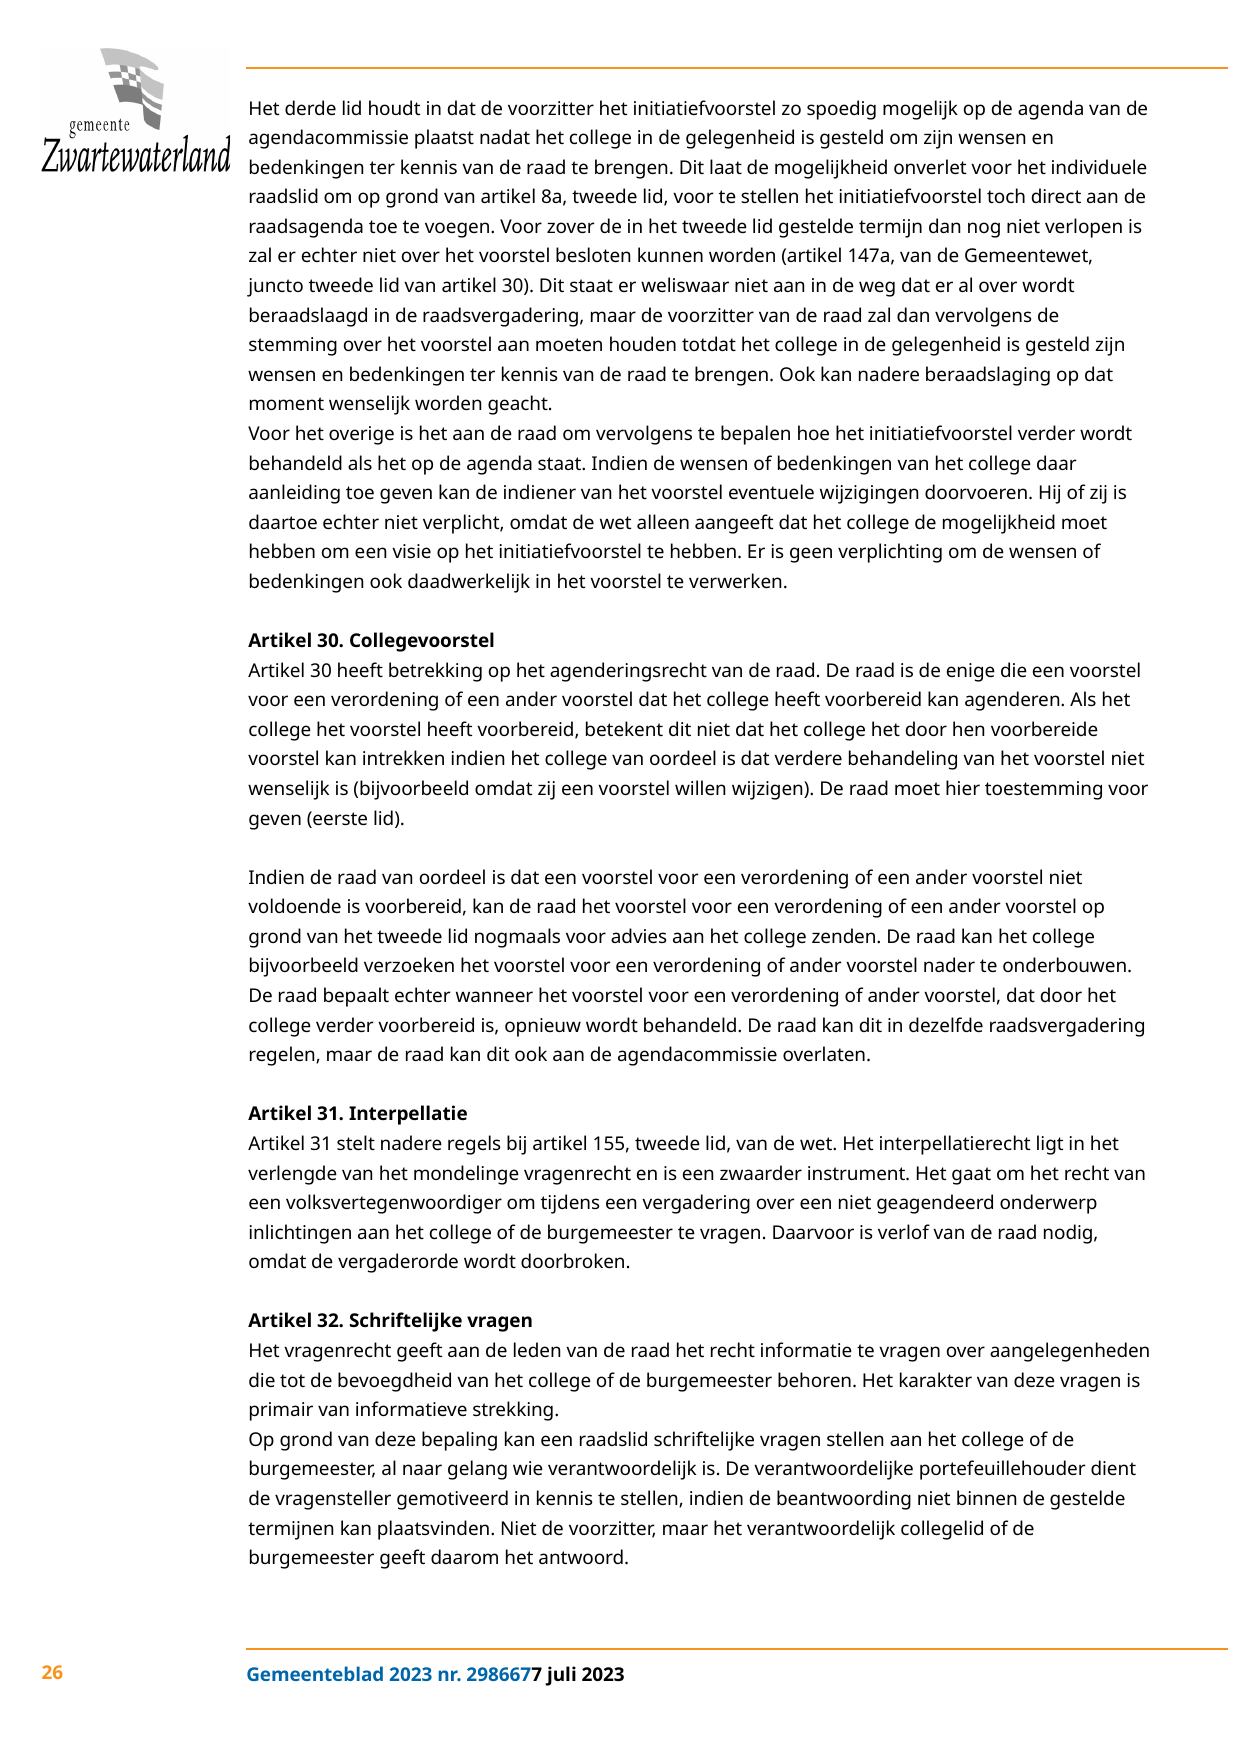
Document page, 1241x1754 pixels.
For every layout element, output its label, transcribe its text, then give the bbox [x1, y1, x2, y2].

text Artikel 31 stelt nadere regels bij artikel 155, tweede lid, van de wet. Het interpellatierecht ligt in het verlengde van het mondelinge vragenrecht en is een zwaarder instrument. Het gaat om het recht van een volksvertegenwoordiger om tijdens een vergadering over een niet geagendeerd onderwerp inlichtingen aan het college of de burgemeester te vragen. Daarvoor is verlof van de raad nodig, omdat de vergaderorde wordt doorbroken. [248, 1130, 1152, 1274]
text Op grond van deze bepaling kan een raadslid schriftelijke vragen stellen aan het college of de burgemeester, al naar gelang wie verantwoordelijk is. De verantwoordelijke portefeuillehouder dient de vragensteller gemotiveerd in kennis te stellen, indien de beantwoording niet binnen de gestelde termijnen kan plaatsvinden. Niet de voorzitter, maar het verantwoordelijk collegelid of de burgemeester geeft daarom het antwoord. [248, 1426, 1152, 1570]
text Artikel 31. Interpellatie [248, 1101, 1152, 1126]
text Het derde lid houdt in dat de voorzitter het initiatiefvoorstel zo spoedig mogelijk op de agenda van de agendacommissie plaatst nadat het college in de gelegenheid is gesteld om zijn wensen en bedenkingen ter kennis van de raad te brengen. Dit laat de mogelijkheid onverlet voor het individuele raadslid om op grond van artikel 8a, tweede lid, voor te stellen het initiatiefvoorstel toch direct aan de raadsagenda toe te voegen. Voor zover de in het tweede lid gestelde termijn dan nog niet verlopen is zal er echter niet over het voorstel besloten kunnen worden (artikel 147a, van de Gemeentewet, juncto tweede lid van artikel 30). Dit staat er weliswaar niet aan in de weg dat er al over wordt beraadslaagd in de raadsvergadering, maar de voorzitter van de raad zal dan vervolgens de stemming over het voorstel aan moeten houden totdat het college in de gelegenheid is gesteld zijn wensen en bedenkingen ter kennis van de raad te brengen. Ook kan nadere beraadslaging op dat moment wenselijk worden geacht. [248, 95, 1152, 416]
text Artikel 30. Collegevoorstel [248, 627, 1152, 653]
text Artikel 32. Schriftelijke vragen [248, 1308, 1152, 1333]
picture [41, 47, 231, 172]
text Artikel 30 heeft betrekking op het agenderingsrecht van de raad. De raad is de enige die een voorstel voor een verordening of een ander voorstel dat het college heeft voorbereid kan agenderen. Als het college het voorstel heeft voorbereid, betekent dit niet dat het college het door hen voorbereide voorstel kan intrekken indien het college van oordeel is dat verdere behandeling van het voorstel niet wenselijk is (bijvoorbeeld omdat zij een voorstel willen wijzigen). De raad moet hier toestemming voor geven (eerste lid). [248, 657, 1152, 831]
text Indien de raad van oordeel is dat een voorstel voor een verordening of een ander voorstel niet voldoende is voorbereid, kan de raad het voorstel voor een verordening of een ander voorstel op grond van het tweede lid nogmaals voor advies aan het college zenden. De raad kan het college bijvoorbeeld verzoeken het voorstel voor een verordening of ander voorstel nader te onderbouwen. De raad bepaalt echter wanneer het voorstel voor een verordening of ander voorstel, dat door het college verder voorbereid is, opnieuw wordt behandeld. De raad kan dit in dezelfde raadsvergadering regelen, maar de raad kan dit ook aan de agendacommissie overlaten. [248, 864, 1152, 1067]
text Voor het overige is het aan de raad om vervolgens te bepalen hoe het initiatiefvoorstel verder wordt behandeld als het op de agenda staat. Indien de wensen of bedenkingen van het college daar aanleiding toe geven kan de indiener van het voorstel eventuele wijzigingen doorvoeren. Hij of zij is daartoe echter niet verplicht, omdat de wet alleen aangeeft dat het college de mogelijkheid moet hebben om een visie op het initiatiefvoorstel te hebben. Er is geen verplichting om de wensen of bedenkingen ook daadwerkelijk in het voorstel te verwerken. [248, 420, 1152, 594]
text Het vragenrecht geeft aan de leden van de raad het recht informatie te vragen over aangelegenheden die tot de bevoegdheid van het college of de burgemeester behoren. Het karakter van deze vragen is primair van informatieve strekking. [248, 1337, 1152, 1422]
